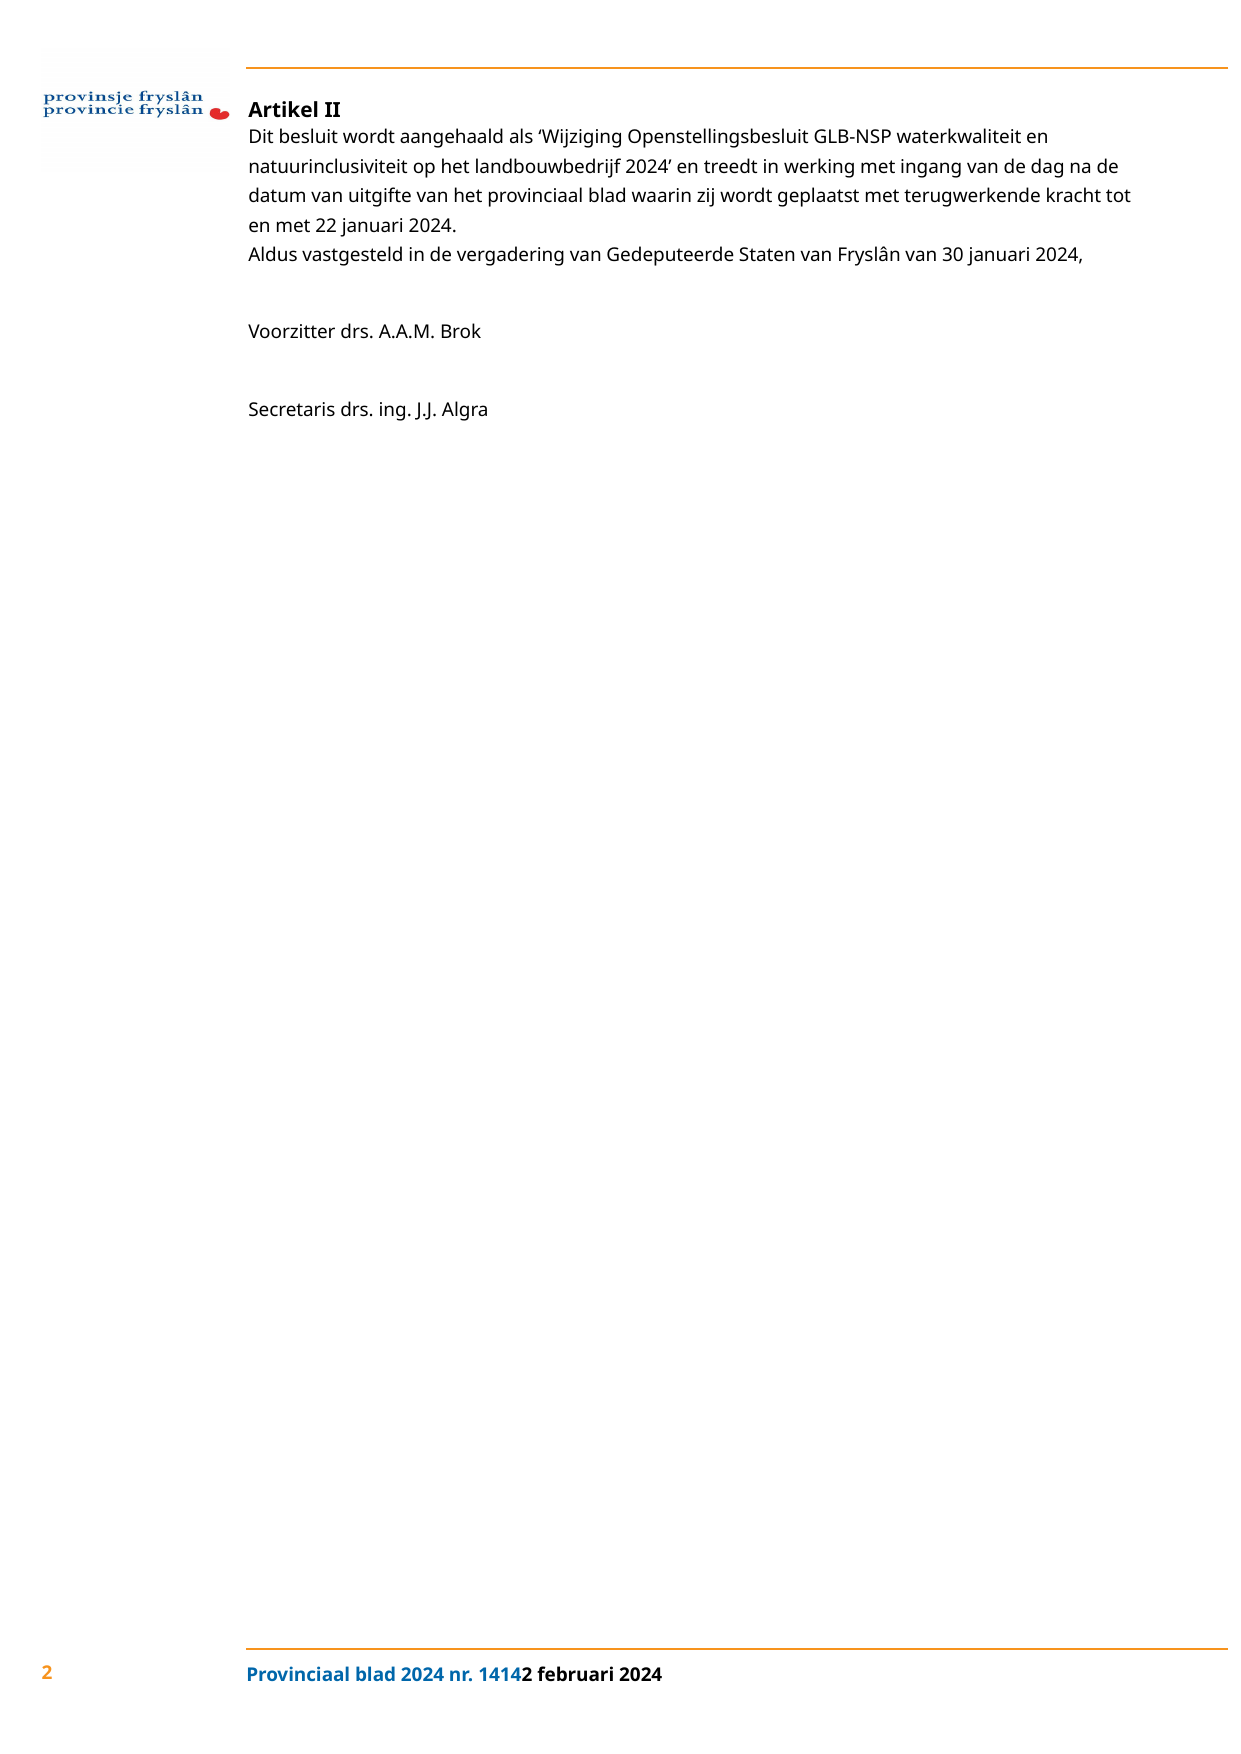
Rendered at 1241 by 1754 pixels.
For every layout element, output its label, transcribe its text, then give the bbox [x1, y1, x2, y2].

text Artikel II [248, 95, 1152, 123]
text Voorzitter drs. A.A.M. Brok [248, 319, 1152, 344]
text Dit besluit wordt aangehaald als ‘Wijziging Openstellingsbesluit GLB-NSP waterkwaliteit en natuurinclusiviteit op het landbouwbedrijf 2024’ en treedt in werking met ingang van de dag na de datum van uitgifte van het provinciaal blad waarin zij wordt geplaatst met terugwerkende kracht tot en met 22 januari 2024. [248, 123, 1152, 238]
text Aldus vastgesteld in de vergadering van Gedeputeerde Staten van Fryslân van 30 januari 2024, [248, 242, 1152, 267]
picture [41, 47, 231, 172]
text Secretaris drs. ing. J.J. Algra [248, 396, 1152, 422]
